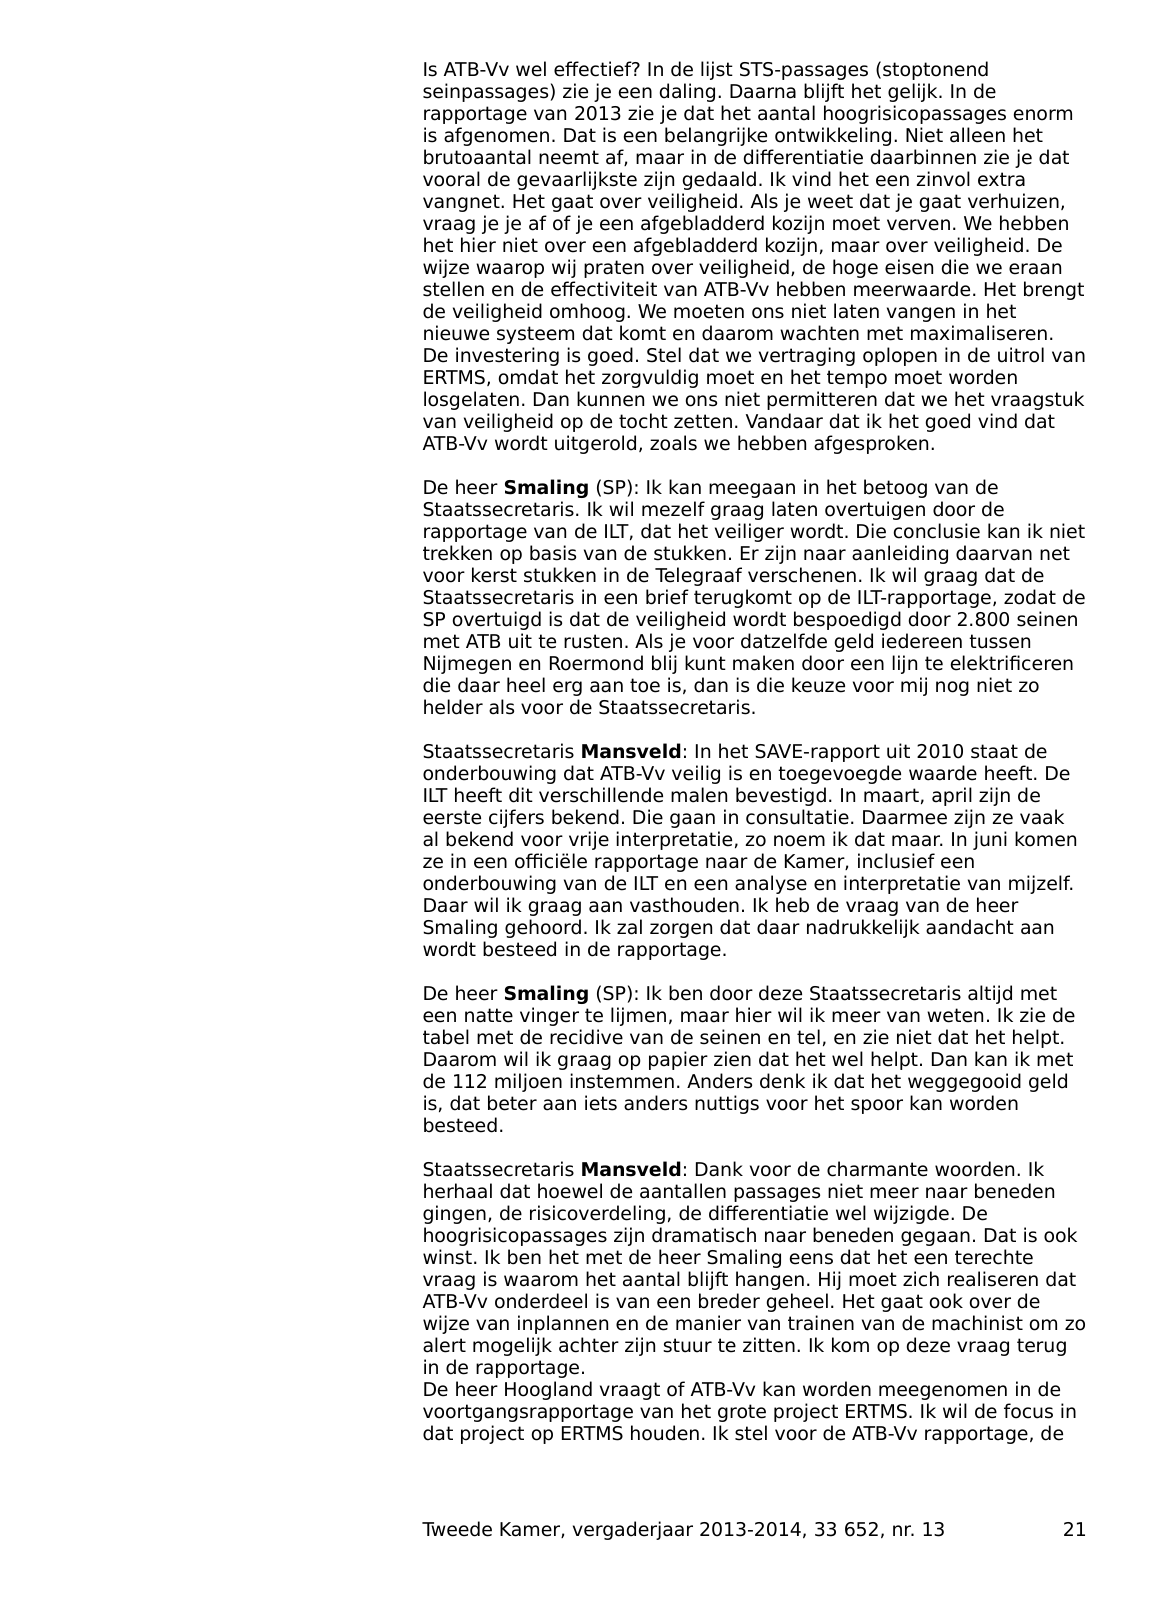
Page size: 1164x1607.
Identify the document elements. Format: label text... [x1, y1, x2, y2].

text De heer Smaling (SP): Ik kan meegaan in het betoog van de Staatssecretaris. Ik wil mezelf graag laten overtuigen door de rapportage van de ILT, dat het veiliger wordt. Die conclusie kan ik niet trekken op basis van de stukken. Er zijn naar aanleiding daarvan net voor kerst stukken in de Telegraaf verschenen. Ik wil graag dat de Staatssecretaris in een brief terugkomt op de ILT-rapportage, zodat de SP overtuigd is dat de veiligheid wordt bespoedigd door 2.800 seinen met ATB uit te rusten. Als je voor datzelfde geld iedereen tussen Nijmegen en Roermond blij kunt maken door een lijn te elektrificeren die daar heel erg aan toe is, dan is die keuze voor mij nog niet zo helder als voor de Staatssecretaris. [422, 477, 1087, 719]
text Is ATB-Vv wel effectief? In de lijst STS-passages (stoptonend seinpassages) zie je een daling. Daarna blijft het gelijk. In de rapportage van 2013 zie je dat het aantal hoogrisicopassages enorm is afgenomen. Dat is een belangrijke ontwikkeling. Niet alleen het brutoaantal neemt af, maar in de differentiatie daarbinnen zie je dat vooral de gevaarlijkste zijn gedaald. Ik vind het een zinvol extra vangnet. Het gaat over veiligheid. Als je weet dat je gaat verhuizen, vraag je je af of je een afgebladderd kozijn moet verven. We hebben het hier niet over een afgebladderd kozijn, maar over veiligheid. De wijze waarop wij praten over veiligheid, de hoge eisen die we eraan stellen en de effectiviteit van ATB-Vv hebben meerwaarde. Het brengt de veiligheid omhoog. We moeten ons niet laten vangen in het nieuwe systeem dat komt en daarom wachten met maximaliseren. De investering is goed. Stel dat we vertraging oplopen in de uitrol van ERTMS, omdat het zorgvuldig moet en het tempo moet worden losgelaten. Dan kunnen we ons niet permitteren dat we het vraagstuk van veiligheid op de tocht zetten. Vandaar dat ik het goed vind dat ATB-Vv wordt uitgerold, zoals we hebben afgesproken. [422, 59, 1087, 455]
text Staatssecretaris Mansveld: In het SAVE-rapport uit 2010 staat de onderbouwing dat ATB-Vv veilig is en toegevoegde waarde heeft. De ILT heeft dit verschillende malen bevestigd. In maart, april zijn de eerste cijfers bekend. Die gaan in consultatie. Daarmee zijn ze vaak al bekend voor vrije interpretatie, zo noem ik dat maar. In juni komen ze in een officiële rapportage naar de Kamer, inclusief een onderbouwing van de ILT en een analyse en interpretatie van mijzelf. Daar wil ik graag aan vasthouden. Ik heb de vraag van de heer Smaling gehoord. Ik zal zorgen dat daar nadrukkelijk aandacht aan wordt besteed in de rapportage. [422, 741, 1087, 961]
text De heer Smaling (SP): Ik ben door deze Staatssecretaris altijd met een natte vinger te lijmen, maar hier wil ik meer van weten. Ik zie de tabel met de recidive van de seinen en tel, en zie niet dat het helpt. Daarom wil ik graag op papier zien dat het wel helpt. Dan kan ik met de 112 miljoen instemmen. Anders denk ik dat het weggegooid geld is, dat beter aan iets anders nuttigs voor het spoor kan worden besteed. [422, 983, 1087, 1137]
text De heer Hoogland vraagt of ATB-Vv kan worden meegenomen in de voortgangsrapportage van het grote project ERTMS. Ik wil de focus in dat project op ERTMS houden. Ik stel voor de ATB-Vv rapportage, de [422, 1379, 1087, 1444]
text Staatssecretaris Mansveld: Dank voor de charmante woorden. Ik herhaal dat hoewel de aantallen passages niet meer naar beneden gingen, de risicoverdeling, de differentiatie wel wijzigde. De hoogrisicopassages zijn dramatisch naar beneden gegaan. Dat is ook winst. Ik ben het met de heer Smaling eens dat het een terechte vraag is waarom het aantal blijft hangen. Hij moet zich realiseren dat ATB-Vv onderdeel is van een breder geheel. Het gaat ook over de wijze van inplannen en de manier van trainen van de machinist om zo alert mogelijk achter zijn stuur te zitten. Ik kom op deze vraag terug in de rapportage. [422, 1159, 1087, 1379]
